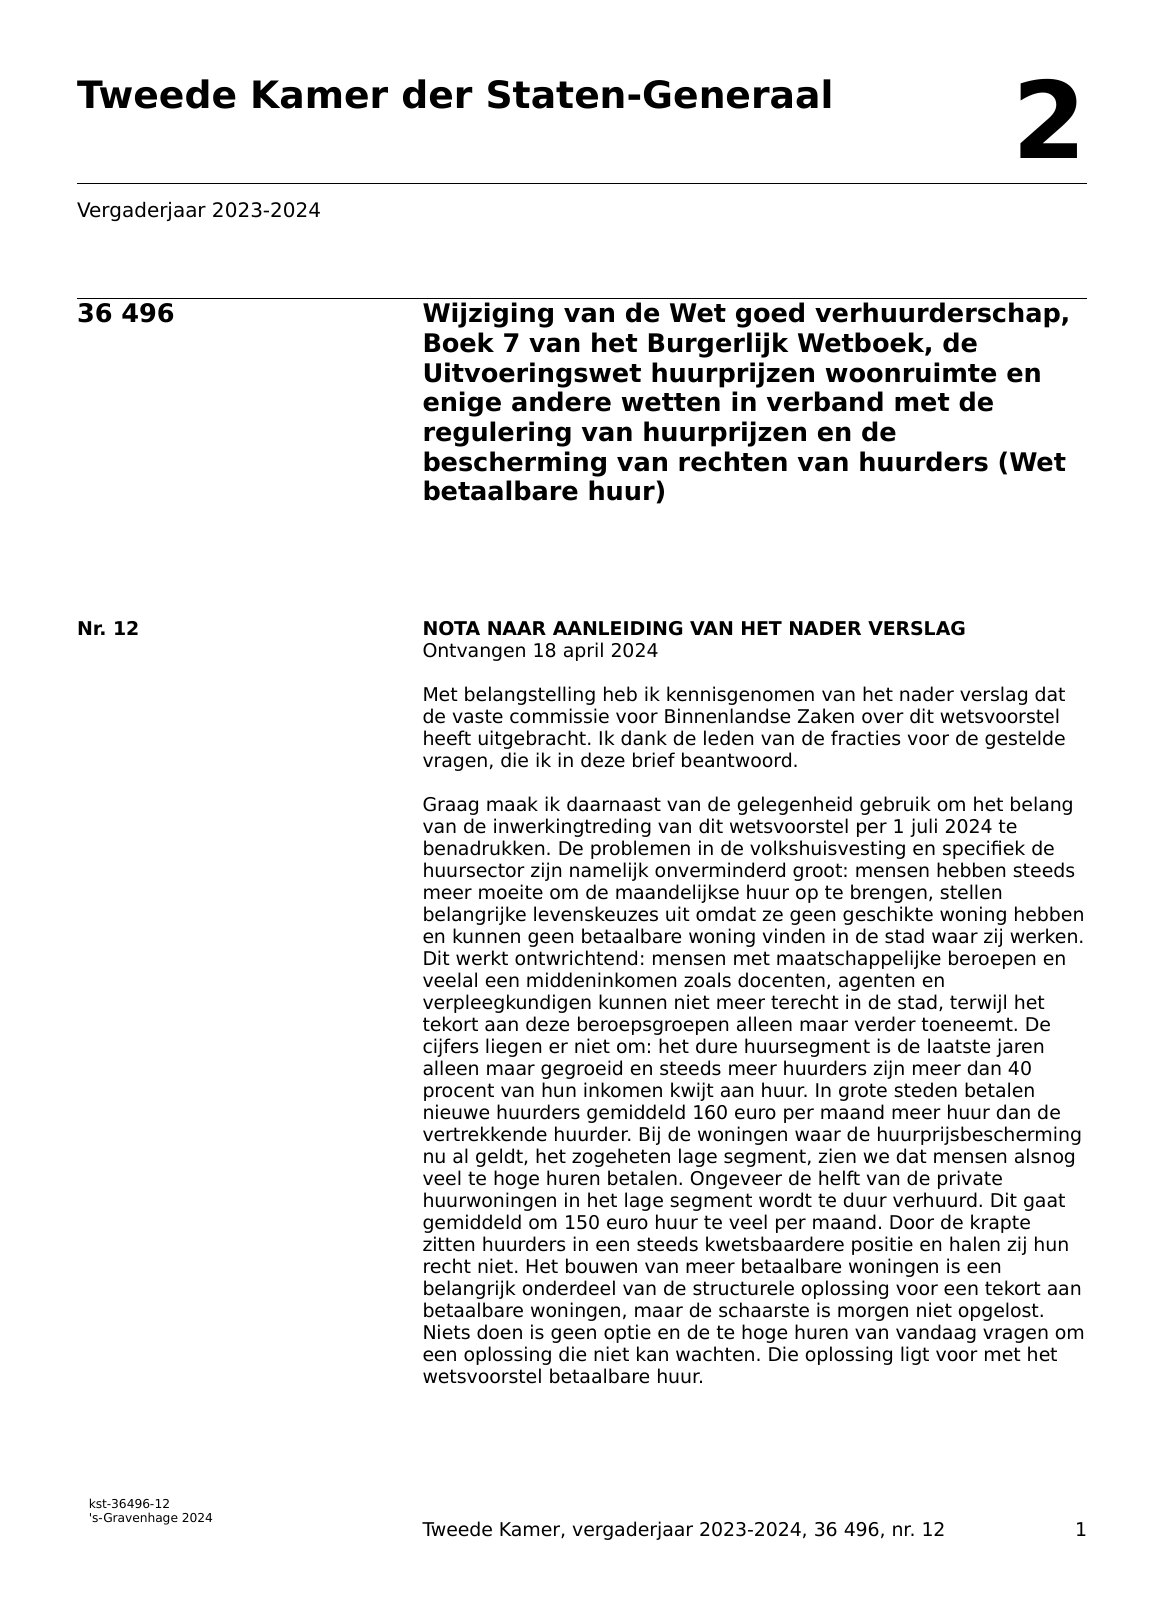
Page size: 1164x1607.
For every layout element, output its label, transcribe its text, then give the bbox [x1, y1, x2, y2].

subtitle Nr. 12 NOTA NAAR AANLEIDING VAN HET NADER VERSLAG [77, 618, 1087, 640]
table_header 2 [886, 59, 1087, 183]
table_header Tweede Kamer der Staten-Generaal [77, 59, 886, 183]
text 's-Gravenhage 2024 [88, 1511, 323, 1525]
table_cell Vergaderjaar 2023-2024 [77, 184, 1087, 298]
text Ontvangen 18 april 2024 [422, 640, 1087, 662]
text Met belangstelling heb ik kennisgenomen van het nader verslag dat de vaste commissie voor Binnenlandse Zaken over dit wetsvoorstel heeft uitgebracht. Ik dank de leden van de fracties voor de gestelde vragen, die ik in deze brief beantwoord. [422, 684, 1087, 772]
text kst-36496-12 [88, 1497, 323, 1511]
text Graag maak ik daarnaast van de gelegenheid gebruik om het belang van de inwerkingtreding van dit wetsvoorstel per 1 juli 2024 te benadrukken. De problemen in de volkshuisvesting en specifiek de huursector zijn namelijk onverminderd groot: mensen hebben steeds meer moeite om de maandelijkse huur op te brengen, stellen belangrijke levenskeuzes uit omdat ze geen geschikte woning hebben en kunnen geen betaalbare woning vinden in de stad waar zij werken. Dit werkt ontwrichtend: mensen met maatschappelijke beroepen en veelal een middeninkomen zoals docenten, agenten en verpleegkundigen kunnen niet meer terecht in de stad, terwijl het tekort aan deze beroepsgroepen alleen maar verder toeneemt. De cijfers liegen er niet om: het dure huursegment is de laatste jaren alleen maar gegroeid en steeds meer huurders zijn meer dan 40 procent van hun inkomen kwijt aan huur. In grote steden betalen nieuwe huurders gemiddeld 160 euro per maand meer huur dan de vertrekkende huurder. Bij de woningen waar de huurprijsbescherming nu al geldt, het zogeheten lage segment, zien we dat mensen alsnog veel te hoge huren betalen. Ongeveer de helft van de private huurwoningen in het lage segment wordt te duur verhuurd. Dit gaat gemiddeld om 150 euro huur te veel per maand. Door de krapte zitten huurders in een steeds kwetsbaardere positie en halen zij hun recht niet. Het bouwen van meer betaalbare woningen is een belangrijk onderdeel van de structurele oplossing voor een tekort aan betaalbare woningen, maar de schaarste is morgen niet opgelost. Niets doen is geen optie en de te hoge huren van vandaag vragen om een oplossing die niet kan wachten. Die oplossing ligt voor met het wetsvoorstel betaalbare huur. [422, 794, 1087, 1387]
subtitle 36 496 Wijziging van de Wet goed verhuurderschap, Boek 7 van het Burgerlijk Wetboek, de Uitvoeringswet huurprijzen woonruimte en enige andere wetten in verband met de regulering van huurprijzen en de bescherming van rechten van huurders (Wet betaalbare huur) [77, 299, 1087, 507]
